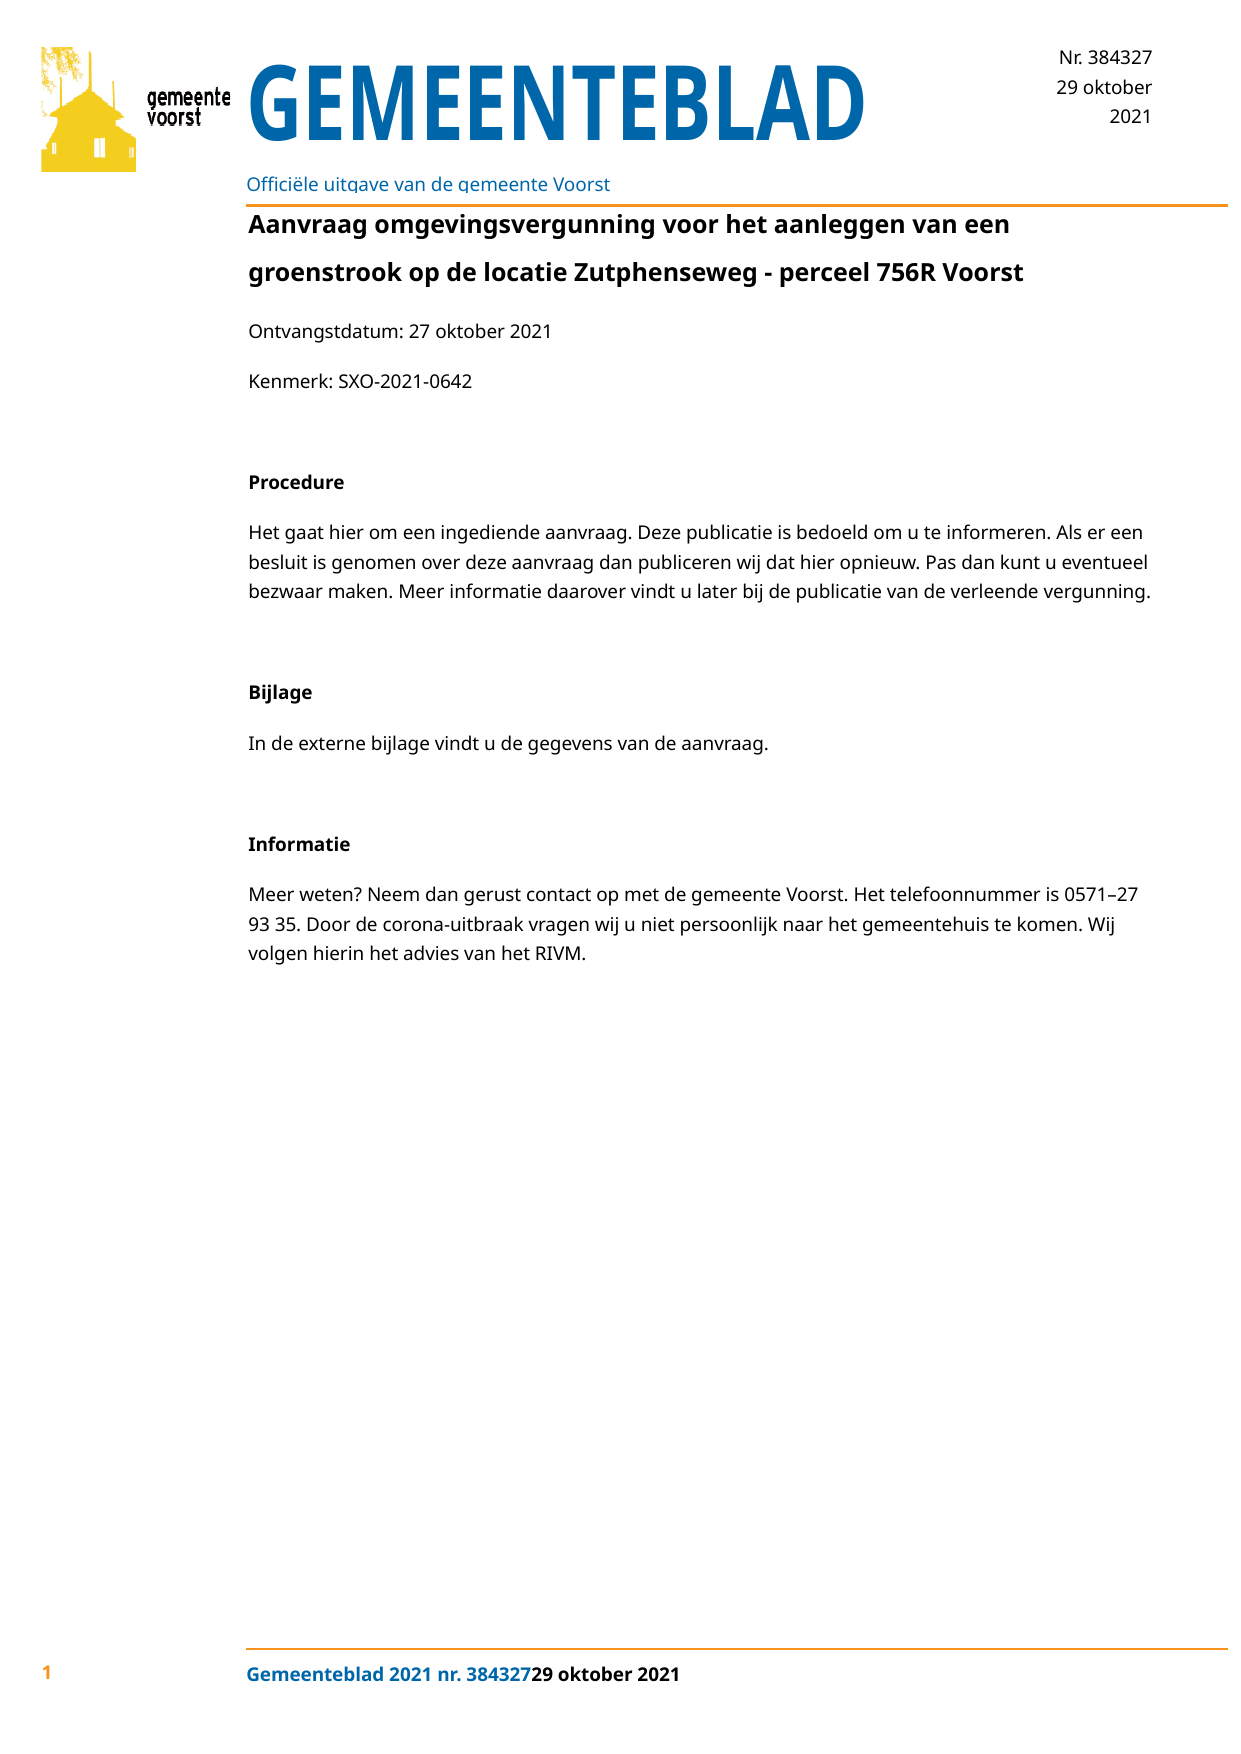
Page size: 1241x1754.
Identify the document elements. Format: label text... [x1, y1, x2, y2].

text Kenmerk: SXO-2021-0642 [248, 368, 1152, 394]
text Ontvangstdatum: 27 oktober 2021 [248, 318, 1152, 344]
text Het gaat hier om een ingediende aanvraag. Deze publicatie is bedoeld om u te informeren. Als er een besluit is genomen over deze aanvraag dan publiceren wij dat hier opnieuw. Pas dan kunt u eventueel bezwaar maken. Meer informatie daarover vindt u later bij de publicatie van de verleende vergunning. [248, 519, 1152, 604]
text Informatie [248, 831, 1152, 857]
text In de externe bijlage vindt u de gegevens van de aanvraag. [248, 730, 1152, 756]
text Procedure [248, 469, 1152, 495]
picture [41, 47, 231, 172]
text Meer weten? Neem dan gerust contact op met de gemeente Voorst. Het telefoonnummer is 0571–27 93 35. Door de corona-uitbraak vragen wij u niet persoonlijk naar het gemeentehuis te komen. Wij volgen hierin het advies van het RIVM. [248, 881, 1152, 966]
text Bijlage [248, 679, 1152, 705]
text Aanvraag omgevingsvergunning voor het aanleggen van een groenstrook op de locatie Zutphenseweg - perceel 756R Voorst [248, 207, 1152, 288]
